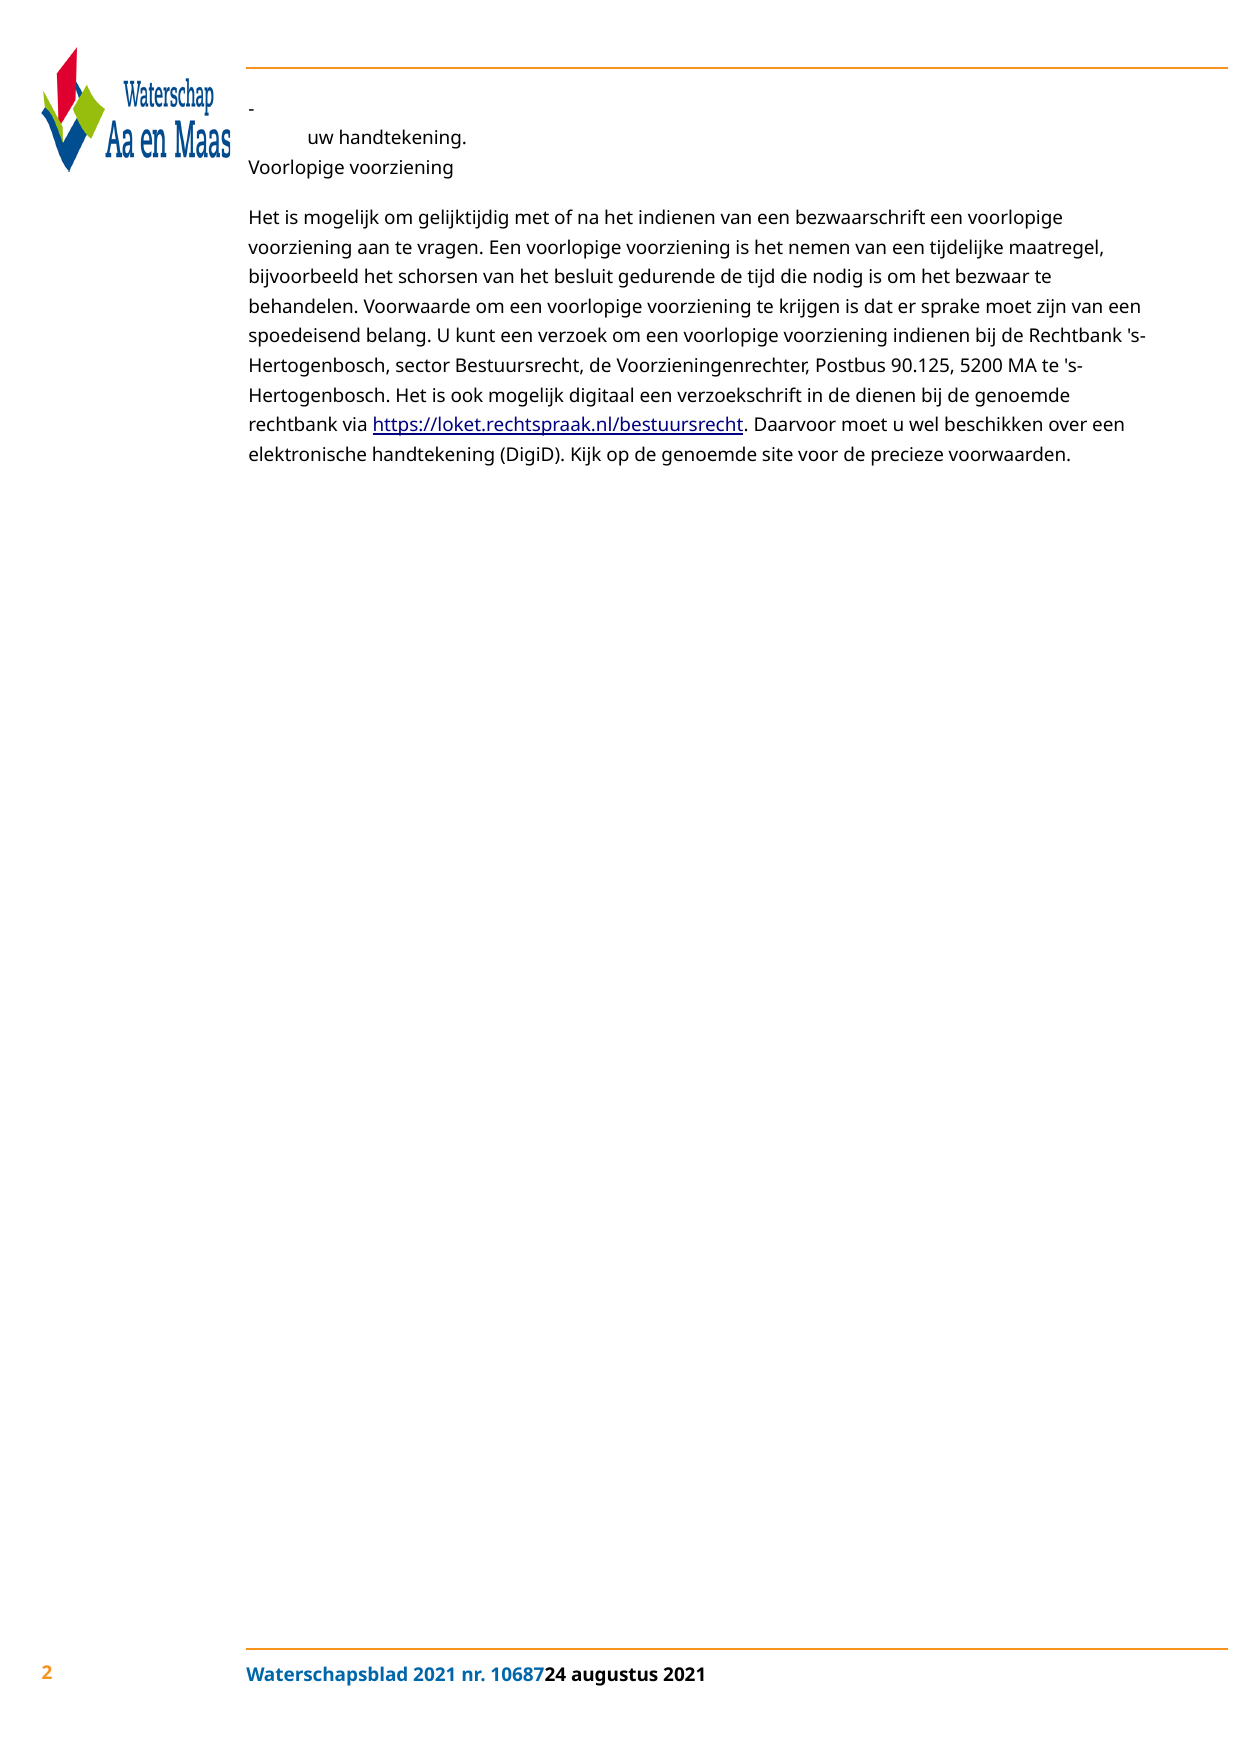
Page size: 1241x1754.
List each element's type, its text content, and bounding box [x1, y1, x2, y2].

list uw handtekening. [248, 124, 1152, 150]
picture [41, 47, 231, 172]
text Het is mogelijk om gelijktijdig met of na het indienen van een bezwaarschrift een voorlopige voorziening aan te vragen. Een voorlopige voorziening is het nemen van een tijdelijke maatregel, bijvoorbeeld het schorsen van het besluit gedurende de tijd die nodig is om het bezwaar te behandelen. Voorwaarde om een voorlopige voorziening te krijgen is dat er sprake moet zijn van een spoedeisend belang. U kunt een verzoek om een voorlopige voorziening indienen bij de Rechtbank 's-Hertogenbosch, sector Bestuursrecht, de Voorzieningenrechter, Postbus 90.125, 5200 MA te 's-Hertogenbosch. Het is ook mogelijk digitaal een verzoekschrift in de dienen bij de genoemde rechtbank via https://loket.rechtspraak.nl/bestuursrecht. Daarvoor moet u wel beschikken over een elektronische handtekening (DigiD). Kijk op de genoemde site voor de precieze voorwaarden. [248, 204, 1152, 467]
text Voorlopige voorziening [248, 154, 1152, 180]
